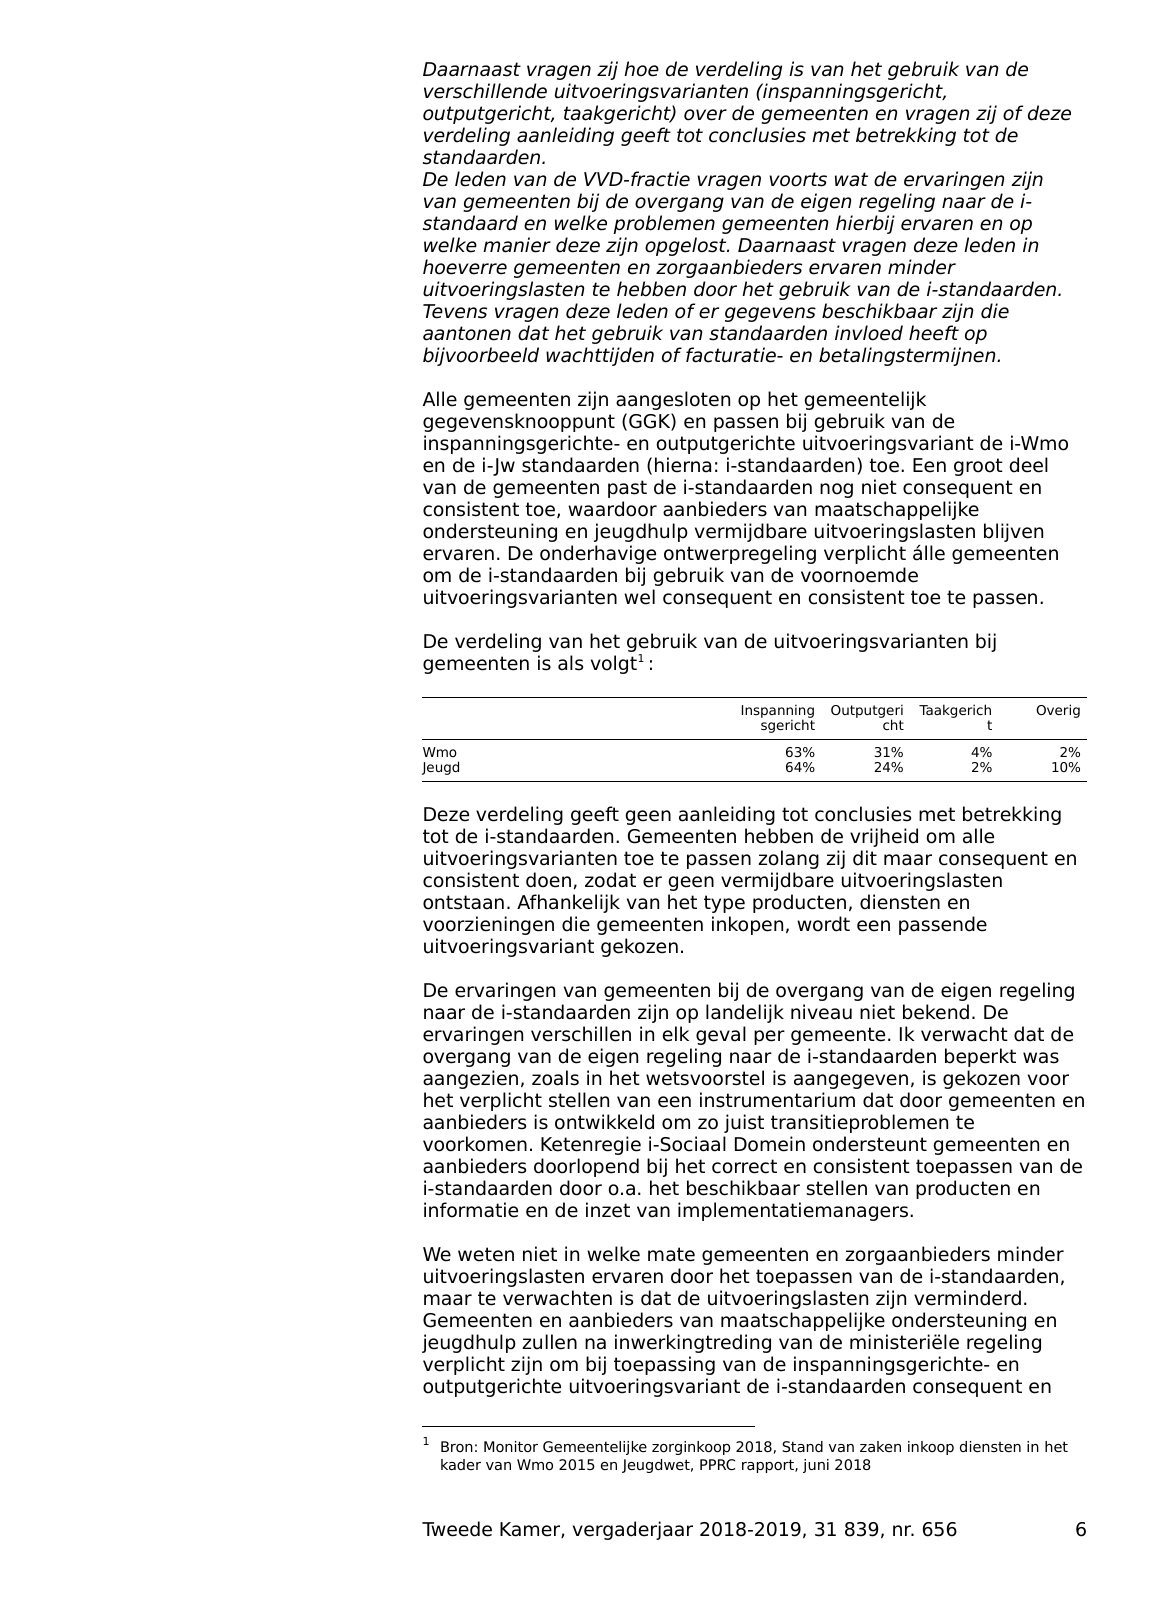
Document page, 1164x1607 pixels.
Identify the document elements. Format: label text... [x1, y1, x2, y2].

table_header [422, 698, 732, 739]
table_cell 64% [732, 760, 821, 781]
table_cell 10% [998, 760, 1087, 781]
text We weten niet in welke mate gemeenten en zorgaanbieders minder uitvoeringslasten ervaren door het toepassen van de i-standaarden, maar te verwachten is dat de uitvoeringslasten zijn verminderd. Gemeenten en aanbieders van maatschappelijke ondersteuning en jeugdhulp zullen na inwerkingtreding van de ministeriële regeling verplicht zijn om bij toepassing van de inspanningsgerichte- en outputgerichte uitvoeringsvariant de i-standaarden consequent en [422, 1244, 1087, 1398]
table_cell 2% [998, 740, 1087, 760]
table_cell 2% [910, 760, 998, 781]
table_cell 24% [821, 760, 909, 781]
text Bron: Monitor Gemeentelijke zorginkoop 2018, Stand van zaken inkoop diensten in het kader van Wmo 2015 en Jeugdwet, PPRC rapport, juni 2018 [422, 1435, 1087, 1474]
text Daarnaast vragen zij hoe de verdeling is van het gebruik van de verschillende uitvoeringsvarianten (inspanningsgericht, outputgericht, taakgericht) over de gemeenten en vragen zij of deze verdeling aanleiding geeft tot conclusies met betrekking tot de standaarden. [422, 59, 1087, 169]
table_header Overig [998, 698, 1087, 739]
text De ervaringen van gemeenten bij de overgang van de eigen regeling naar de i-standaarden zijn op landelijk niveau niet bekend. De ervaringen verschillen in elk geval per gemeente. Ik verwacht dat de overgang van de eigen regeling naar de i-standaarden beperkt was aangezien, zoals in het wetsvoorstel is aangegeven, is gekozen voor het verplicht stellen van een instrumentarium dat door gemeenten en aanbieders is ontwikkeld om zo juist transitieproblemen te voorkomen. Ketenregie i-Sociaal Domein ondersteunt gemeenten en aanbieders doorlopend bij het correct en consistent toepassen van de i-standaarden door o.a. het beschikbaar stellen van producten en informatie en de inzet van implementatiemanagers. [422, 980, 1087, 1222]
text De leden van de VVD-fractie vragen voorts wat de ervaringen zijn van gemeenten bij de overgang van de eigen regeling naar de i-standaard en welke problemen gemeenten hierbij ervaren en op welke manier deze zijn opgelost. Daarnaast vragen deze leden in hoeverre gemeenten en zorgaanbieders ervaren minder uitvoeringslasten te hebben door het gebruik van de i-standaarden. Tevens vragen deze leden of er gegevens beschikbaar zijn die aantonen dat het gebruik van standaarden invloed heeft op bijvoorbeeld wachttijden of facturatie- en betalingstermijnen. [422, 169, 1087, 367]
table_header Taakgericht [910, 698, 998, 739]
table_header Outputgericht [821, 698, 909, 739]
text De verdeling van het gebruik van de uitvoeringsvarianten bij gemeenten is als volgt: [422, 631, 1087, 675]
table_cell 31% [821, 740, 909, 760]
text Deze verdeling geeft geen aanleiding tot conclusies met betrekking tot de i-standaarden. Gemeenten hebben de vrijheid om alle uitvoeringsvarianten toe te passen zolang zij dit maar consequent en consistent doen, zodat er geen vermijdbare uitvoeringslasten ontstaan. Afhankelijk van het type producten, diensten en voorzieningen die gemeenten inkopen, wordt een passende uitvoeringsvariant gekozen. [422, 804, 1087, 958]
table_cell Wmo [422, 740, 732, 760]
table_cell 63% [732, 740, 821, 760]
text Alle gemeenten zijn aangesloten op het gemeentelijk gegevensknooppunt (GGK) en passen bij gebruik van de inspanningsgerichte- en outputgerichte uitvoeringsvariant de i-Wmo en de i-Jw standaarden (hierna: i-standaarden) toe. Een groot deel van de gemeenten past de i-standaarden nog niet consequent en consistent toe, waardoor aanbieders van maatschappelijke ondersteuning en jeugdhulp vermijdbare uitvoeringslasten blijven ervaren. De onderhavige ontwerpregeling verplicht álle gemeenten om de i-standaarden bij gebruik van de voornoemde uitvoeringsvarianten wel consequent en consistent toe te passen. [422, 389, 1087, 609]
table_cell Jeugd [422, 760, 732, 781]
table_cell 4% [910, 740, 998, 760]
table_header Inspanningsgericht [732, 698, 821, 739]
